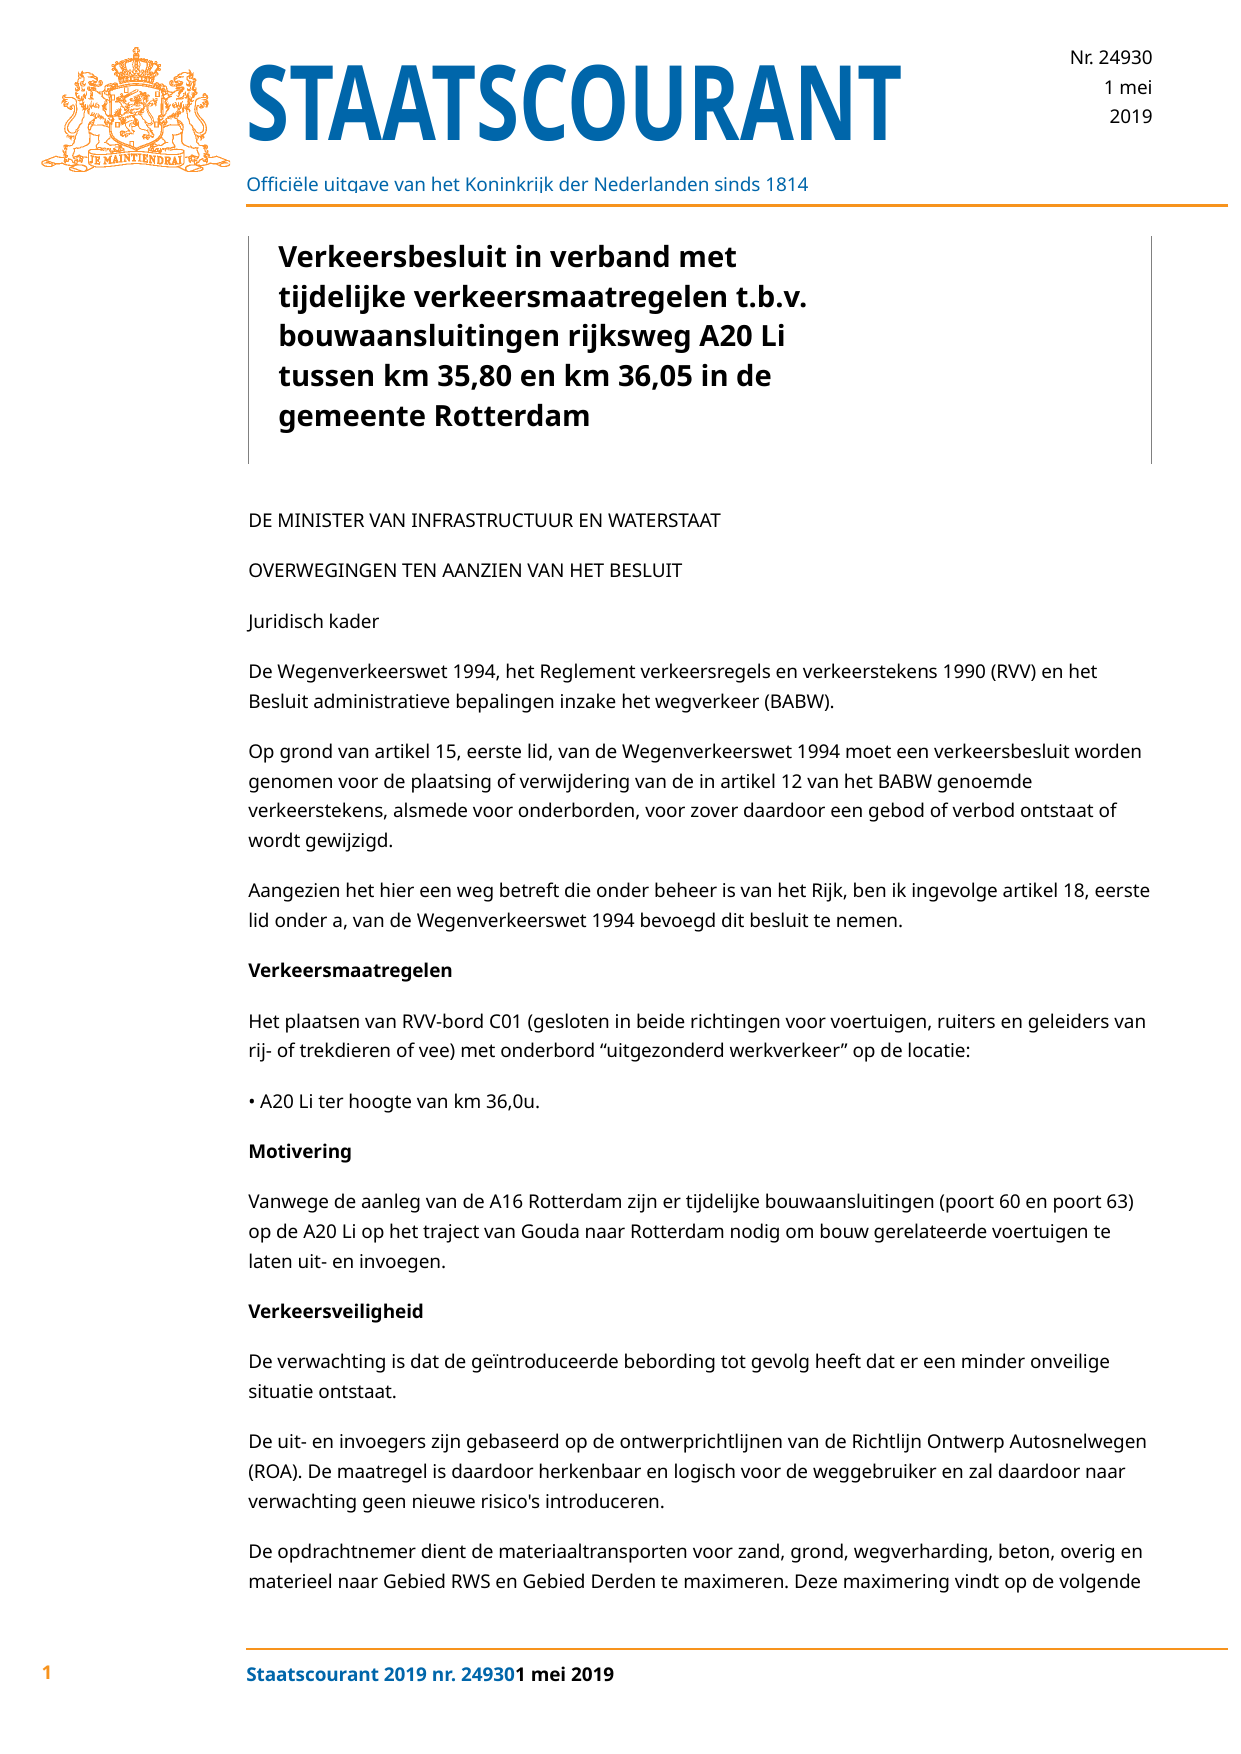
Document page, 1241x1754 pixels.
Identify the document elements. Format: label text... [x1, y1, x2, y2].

picture [912, 236, 1090, 414]
text De Wegenverkeerswet 1994, het Reglement verkeersregels en verkeerstekens 1990 (RVV) en het Besluit administratieve bepalingen inzake het wegverkeer (BABW). [248, 658, 1152, 713]
text • A20 Li ter hoogte van km 36,0u. [248, 1088, 1152, 1113]
table_header Verkeersbesluit in verband met tijdelijke verkeersmaatregelen t.b.v. bouwaansluitingen rijksweg A20 Li tussen km 35,80 en km 36,05 in de gemeente Rotterdam [249, 236, 850, 464]
picture [41, 47, 231, 172]
text Motivering [248, 1138, 1152, 1164]
text Op grond van artikel 15, eerste lid, van de Wegenverkeerswet 1994 moet een verkeersbesluit worden genomen voor de plaatsing of verwijdering van de in artikel 12 van het BABW genoemde verkeerstekens, alsmede voor onderborden, voor zover daardoor een gebod of verbod ontstaat of wordt gewijzigd. [248, 738, 1152, 853]
text Aangezien het hier een weg betreft die onder beheer is van het Rijk, ben ik ingevolge artikel 18, eerste lid onder a, van de Wegenverkeerswet 1994 bevoegd dit besluit te nemen. [248, 877, 1152, 933]
text De opdrachtnemer dient de materiaaltransporten voor zand, grond, wegverharding, beton, overig en materieel naar Gebied RWS en Gebied Derden te maximeren. Deze maximering vindt op de volgende [248, 1538, 1152, 1593]
text DE MINISTER VAN INFRASTRUCTUUR EN WATERSTAAT [248, 507, 1152, 533]
text Vanwege de aanleg van de A16 Rotterdam zijn er tijdelijke bouwaansluitingen (poort 60 en poort 63) op de A20 Li op het traject van Gouda naar Rotterdam nodig om bouw gerelateerde voertuigen te laten uit- en invoegen. [248, 1189, 1152, 1273]
text Verkeersmaatregelen [248, 957, 1152, 983]
text Verkeersveiligheid [248, 1298, 1152, 1324]
table_header [850, 414, 1151, 464]
table_header [850, 236, 912, 413]
text De verwachting is dat de geïntroduceerde bebording tot gevolg heeft dat er een minder onveilige situatie ontstaat. [248, 1349, 1152, 1404]
table_header [1090, 236, 1151, 413]
text Juridisch kader [248, 608, 1152, 633]
text De uit- en invoegers zijn gebaseerd op de ontwerprichtlijnen van de Richtlijn Ontwerp Autosnelwegen (ROA). De maatregel is daardoor herkenbaar en logisch voor de weggebruiker en zal daardoor naar verwachting geen nieuwe risico's introduceren. [248, 1429, 1152, 1513]
text OVERWEGINGEN TEN AANZIEN VAN HET BESLUIT [248, 557, 1152, 583]
text Het plaatsen van RVV-bord C01 (gesloten in beide richtingen voor voertuigen, ruiters en geleiders van rij- of trekdieren of vee) met onderbord “uitgezonderd werkverkeer” op de locatie: [248, 1008, 1152, 1063]
